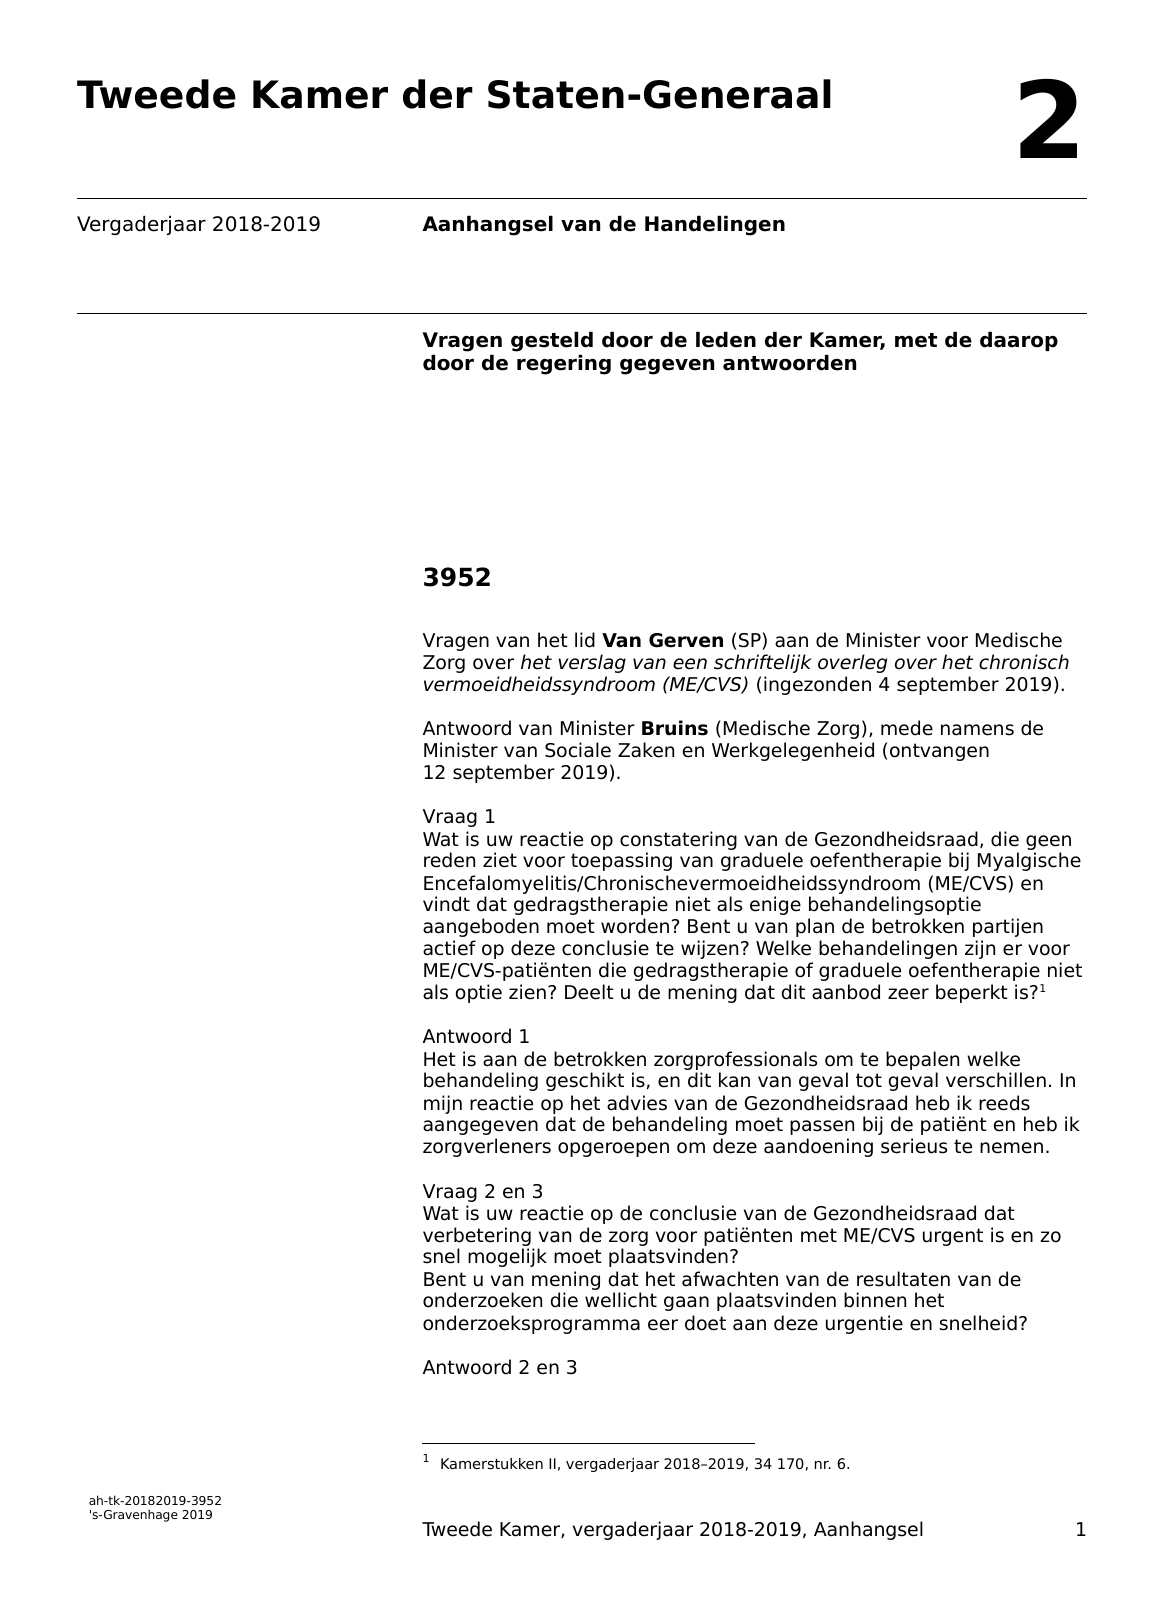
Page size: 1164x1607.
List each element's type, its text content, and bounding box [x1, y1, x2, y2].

text 's-Gravenhage 2019 [88, 1508, 323, 1522]
text Wat is uw reactie op de conclusie van de Gezondheidsraad dat verbetering van de zorg voor patiënten met ME/CVS urgent is en zo snel mogelijk moet plaatsvinden? [422, 1202, 1087, 1268]
text Antwoord van Minister Bruins (Medische Zorg), mede namens de Minister van Sociale Zaken en Werkgelegenheid (ontvangen 12 september 2019). [422, 718, 1087, 784]
text Antwoord 2 en 3 [422, 1357, 1087, 1378]
text ah-tk-20182019-3952 [88, 1494, 323, 1508]
text Kamerstukken II, vergaderjaar 2018–2019, 34 170, nr. 6. [422, 1452, 1087, 1474]
text Antwoord 1 [422, 1026, 1087, 1048]
table_cell Aanhangsel van de Handelingen [422, 199, 1087, 313]
table_cell Vragen gesteld door de leden der Kamer, met de daarop door de regering gegeven antwoorden [422, 314, 1087, 375]
text Bent u van mening dat het afwachten van de resultaten van de onderzoeken die wellicht gaan plaatsvinden binnen het onderzoeksprogramma eer doet aan deze urgentie en snelheid? [422, 1268, 1087, 1334]
text 3952 [422, 563, 1087, 592]
table_cell [77, 314, 422, 375]
table_header Tweede Kamer der Staten-Generaal [77, 59, 886, 198]
table_header 2 [886, 59, 1087, 198]
table_cell Vergaderjaar 2018-2019 [77, 199, 422, 313]
text Vragen van het lid Van Gerven (SP) aan de Minister voor Medische Zorg over het verslag van een schriftelijk overleg over het chronisch vermoeidheidssyndroom (ME/CVS) (ingezonden 4 september 2019). [422, 630, 1087, 696]
text Wat is uw reactie op constatering van de Gezondheidsraad, die geen reden ziet voor toepassing van graduele oefentherapie bij Myalgische Encefalomyelitis/Chronischevermoeidheidssyndroom (ME/CVS) en vindt dat gedragstherapie niet als enige behandelingsoptie aangeboden moet worden? Bent u van plan de betrokken partijen actief op deze conclusie te wijzen? Welke behandelingen zijn er voor ME/CVS-patiënten die gedragstherapie of graduele oefentherapie niet als optie zien? Deelt u de mening dat dit aanbod zeer beperkt is? [422, 828, 1087, 1004]
text Het is aan de betrokken zorgprofessionals om te bepalen welke behandeling geschikt is, en dit kan van geval tot geval verschillen. In mijn reactie op het advies van de Gezondheidsraad heb ik reeds aangegeven dat de behandeling moet passen bij de patiënt en heb ik zorgverleners opgeroepen om deze aandoening serieus te nemen. [422, 1048, 1087, 1158]
text Vraag 1 [422, 806, 1087, 828]
text Vraag 2 en 3 [422, 1181, 1087, 1202]
